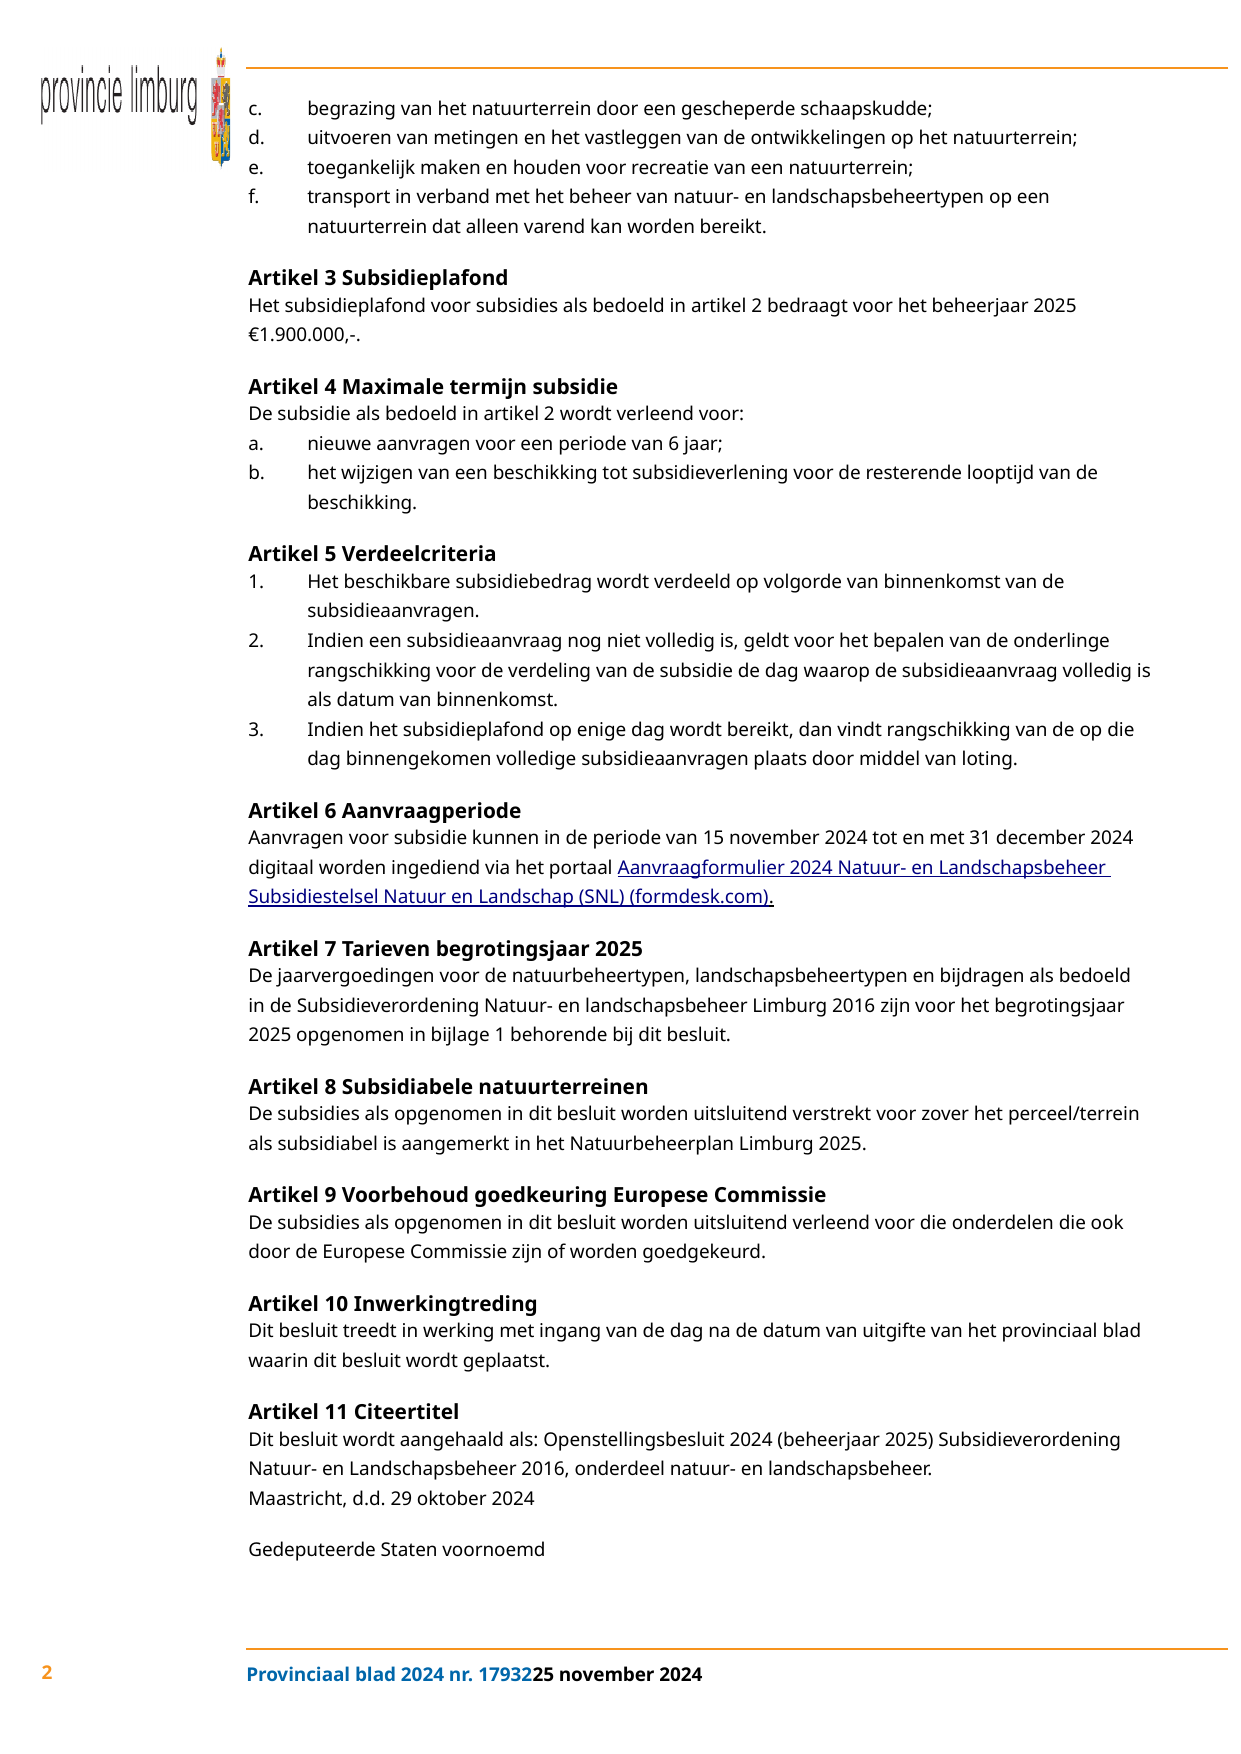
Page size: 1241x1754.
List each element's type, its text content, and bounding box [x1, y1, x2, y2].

list uitvoeren van metingen en het vastleggen van de ontwikkelingen op het natuurterrein; [248, 124, 1152, 150]
text Artikel 5 Verdeelcriteria [248, 539, 1152, 568]
text De jaarvergoedingen voor de natuurbeheertypen, landschapsbeheertypen en bijdragen als bedoeld in de Subsidieverordening Natuur- en landschapsbeheer Limburg 2016 zijn voor het begrotingsjaar 2025 opgenomen in bijlage 1 behorende bij dit besluit. [248, 962, 1152, 1047]
picture [41, 47, 231, 172]
text Artikel 9 Voorbehoud goedkeuring Europese Commissie [248, 1180, 1152, 1209]
text Dit besluit treedt in werking met ingang van de dag na de datum van uitgifte van het provinciaal blad waarin dit besluit wordt geplaatst. [248, 1317, 1152, 1373]
text Artikel 11 Citeertitel [248, 1397, 1152, 1426]
text Artikel 3 Subsidieplafond [248, 263, 1152, 292]
text Het subsidieplafond voor subsidies als bedoeld in artikel 2 bedraagt voor het beheerjaar 2025 €1.900.000,-. [248, 292, 1152, 347]
text Artikel 7 Tarieven begrotingsjaar 2025 [248, 934, 1152, 962]
text Gedeputeerde Staten voornoemd [248, 1536, 1152, 1562]
list nieuwe aanvragen voor een periode van 6 jaar; [248, 430, 1152, 456]
text Artikel 6 Aanvraagperiode [248, 796, 1152, 824]
text Artikel 8 Subsidiabele natuurterreinen [248, 1072, 1152, 1100]
list Indien een subsidieaanvraag nog niet volledig is, geldt voor het bepalen van de onderlinge rangschikking voor de verdeling van de subsidie de dag waarop de subsidieaanvraag volledig is als datum van binnenkomst. [248, 627, 1152, 712]
text Aanvragen voor subsidie kunnen in de periode van 15 november 2024 tot en met 31 december 2024 digitaal worden ingediend via het portaal Aanvraagformulier 2024 Natuur- en Landschapsbeheer Subsidiestelsel Natuur en Landschap (SNL) (formdesk.com). [248, 824, 1152, 909]
list transport in verband met het beheer van natuur- en landschapsbeheertypen op een natuurterrein dat alleen varend kan worden bereikt. [248, 183, 1152, 239]
text Artikel 10 Inwerkingtreding [248, 1289, 1152, 1317]
text Maastricht, d.d. 29 oktober 2024 [248, 1485, 1152, 1511]
list begrazing van het natuurterrein door een gescheperde schaapskudde; [248, 95, 1152, 121]
text De subsidies als opgenomen in dit besluit worden uitsluitend verstrekt voor zover het perceel/terrein als subsidiabel is aangemerkt in het Natuurbeheerplan Limburg 2025. [248, 1100, 1152, 1156]
text De subsidie als bedoeld in artikel 2 wordt verleend voor: [248, 400, 1152, 426]
list toegankelijk maken en houden voor recreatie van een natuurterrein; [248, 154, 1152, 180]
list Indien het subsidieplafond op enige dag wordt bereikt, dan vindt rangschikking van de op die dag binnengekomen volledige subsidieaanvragen plaats door middel van loting. [248, 716, 1152, 771]
text Artikel 4 Maximale termijn subsidie [248, 372, 1152, 400]
text Dit besluit wordt aangehaald als: Openstellingsbesluit 2024 (beheerjaar 2025) Subsidieverordening Natuur- en Landschapsbeheer 2016, onderdeel natuur- en landschapsbeheer. [248, 1426, 1152, 1481]
list Het beschikbare subsidiebedrag wordt verdeeld op volgorde van binnenkomst van de subsidieaanvragen. [248, 568, 1152, 623]
list het wijzigen van een beschikking tot subsidieverlening voor de resterende looptijd van de beschikking. [248, 459, 1152, 515]
text De subsidies als opgenomen in dit besluit worden uitsluitend verleend voor die onderdelen die ook door de Europese Commissie zijn of worden goedgekeurd. [248, 1209, 1152, 1264]
